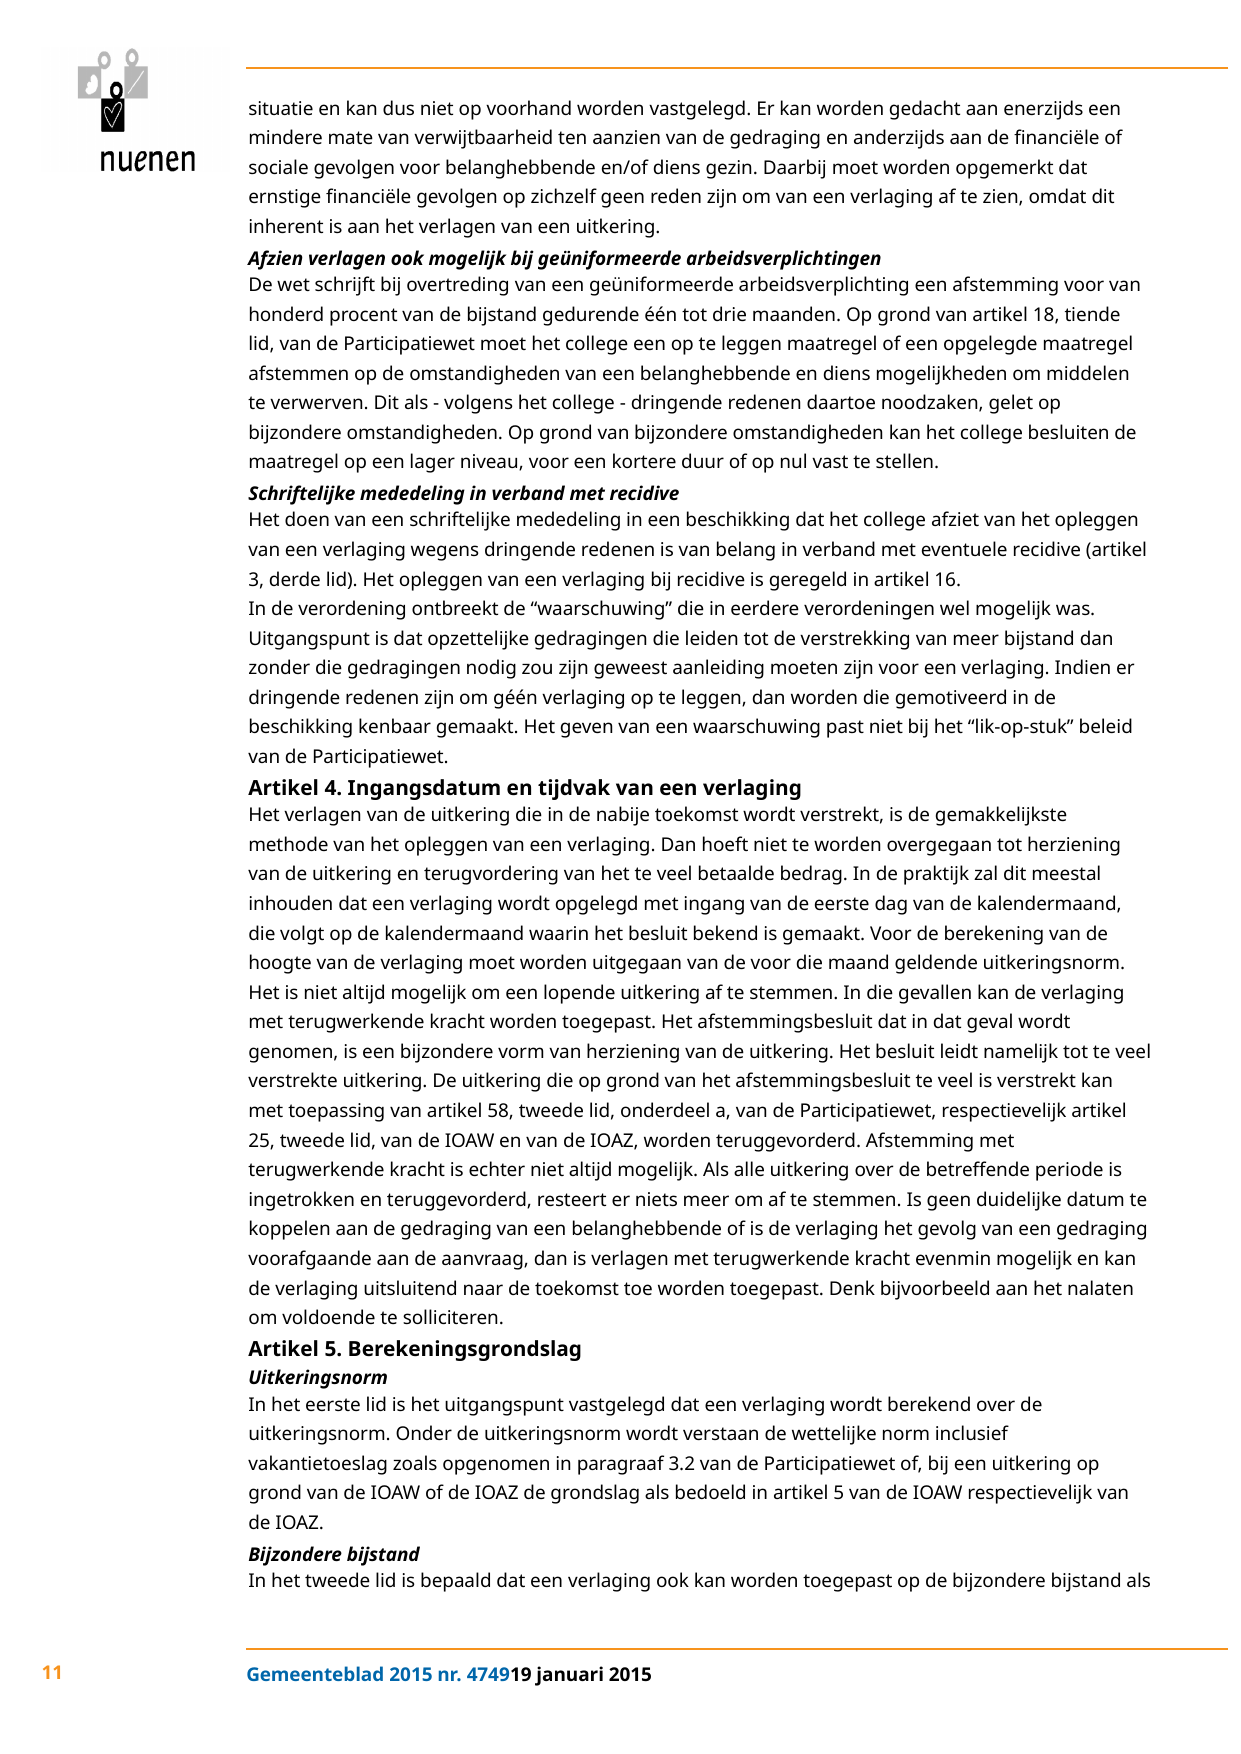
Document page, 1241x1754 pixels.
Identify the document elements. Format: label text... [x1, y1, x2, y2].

text situatie en kan dus niet op voorhand worden vastgelegd. Er kan worden gedacht aan enerzijds een mindere mate van verwijtbaarheid ten aanzien van de gedraging en anderzijds aan de financiële of sociale gevolgen voor belanghebbende en/of diens gezin. Daarbij moet worden opgemerkt dat ernstige financiële gevolgen op zichzelf geen reden zijn om van een verlaging af te zien, omdat dit inherent is aan het verlagen van een uitkering. [248, 95, 1152, 239]
text In het eerste lid is het uitgangspunt vastgelegd dat een verlaging wordt berekend over de uitkeringsnorm. Onder de uitkeringsnorm wordt verstaan de wettelijke norm inclusief vakantietoeslag zoals opgenomen in paragraaf 3.2 van de Participatiewet of, bij een uitkering op grond van de IOAW of de IOAZ de grondslag als bedoeld in artikel 5 van de IOAW respectievelijk van de IOAZ. [248, 1391, 1152, 1535]
text Artikel 5. Berekeningsgrondslag [248, 1334, 1152, 1362]
text Uitkeringsnorm [248, 1362, 1152, 1391]
text Het is niet altijd mogelijk om een lopende uitkering af te stemmen. In die gevallen kan de verlaging met terugwerkende kracht worden toegepast. Het afstemmingsbesluit dat in dat geval wordt genomen, is een bijzondere vorm van herziening van de uitkering. Het besluit leidt namelijk tot te veel verstrekte uitkering. De uitkering die op grond van het afstemmingsbesluit te veel is verstrekt kan met toepassing van artikel 58, tweede lid, onderdeel a, van de Participatiewet, respectievelijk artikel 25, tweede lid, van de IOAW en van de IOAZ, worden teruggevorderd. Afstemming met terugwerkende kracht is echter niet altijd mogelijk. Als alle uitkering over de betreffende periode is ingetrokken en teruggevorderd, resteert er niets meer om af te stemmen. Is geen duidelijke datum te koppelen aan de gedraging van een belanghebbende of is de verlaging het gevolg van een gedraging voorafgaande aan de aanvraag, dan is verlagen met terugwerkende kracht evenmin mogelijk en kan de verlaging uitsluitend naar de toekomst toe worden toegepast. Denk bijvoorbeeld aan het nalaten om voldoende te solliciteren. [248, 979, 1152, 1330]
text Bijzondere bijstand [248, 1539, 1152, 1567]
text In de verordening ontbreekt de “waarschuwing” die in eerdere verordeningen wel mogelijk was. Uitgangspunt is dat opzettelijke gedragingen die leiden tot de verstrekking van meer bijstand dan zonder die gedragingen nodig zou zijn geweest aanleiding moeten zijn voor een verlaging. Indien er dringende redenen zijn om géén verlaging op te leggen, dan worden die gemotiveerd in de beschikking kenbaar gemaakt. Het geven van een waarschuwing past niet bij het “lik-op-stuk” beleid van de Participatiewet. [248, 595, 1152, 769]
text Schriftelijke mededeling in verband met recidive [248, 478, 1152, 507]
text Het doen van een schriftelijke mededeling in een beschikking dat het college afziet van het opleggen van een verlaging wegens dringende redenen is van belang in verband met eventuele recidive (artikel 3, derde lid). Het opleggen van een verlaging bij recidive is geregeld in artikel 16. [248, 507, 1152, 592]
text Artikel 4. Ingangsdatum en tijdvak van een verlaging [248, 773, 1152, 801]
text De wet schrijft bij overtreding van een geüniformeerde arbeidsverplichting een afstemming voor van honderd procent van de bijstand gedurende één tot drie maanden. Op grond van artikel 18, tiende lid, van de Participatiewet moet het college een op te leggen maatregel of een opgelegde maatregel afstemmen op de omstandigheden van een belanghebbende en diens mogelijkheden om middelen te verwerven. Dit als - volgens het college - dringende redenen daartoe noodzaken, gelet op bijzondere omstandigheden. Op grond van bijzondere omstandigheden kan het college besluiten de maatregel op een lager niveau, voor een kortere duur of op nul vast te stellen. [248, 271, 1152, 474]
picture [41, 47, 231, 172]
text Het verlagen van de uitkering die in de nabije toekomst wordt verstrekt, is de gemakkelijkste methode van het opleggen van een verlaging. Dan hoeft niet te worden overgegaan tot herziening van de uitkering en terugvordering van het te veel betaalde bedrag. In de praktijk zal dit meestal inhouden dat een verlaging wordt opgelegd met ingang van de eerste dag van de kalendermaand, die volgt op de kalendermaand waarin het besluit bekend is gemaakt. Voor de berekening van de hoogte van de verlaging moet worden uitgegaan van de voor die maand geldende uitkeringsnorm. [248, 801, 1152, 975]
text Afzien verlagen ook mogelijk bij geüniformeerde arbeidsverplichtingen [248, 243, 1152, 271]
text In het tweede lid is bepaald dat een verlaging ook kan worden toegepast op de bijzondere bijstand als [248, 1567, 1152, 1593]
